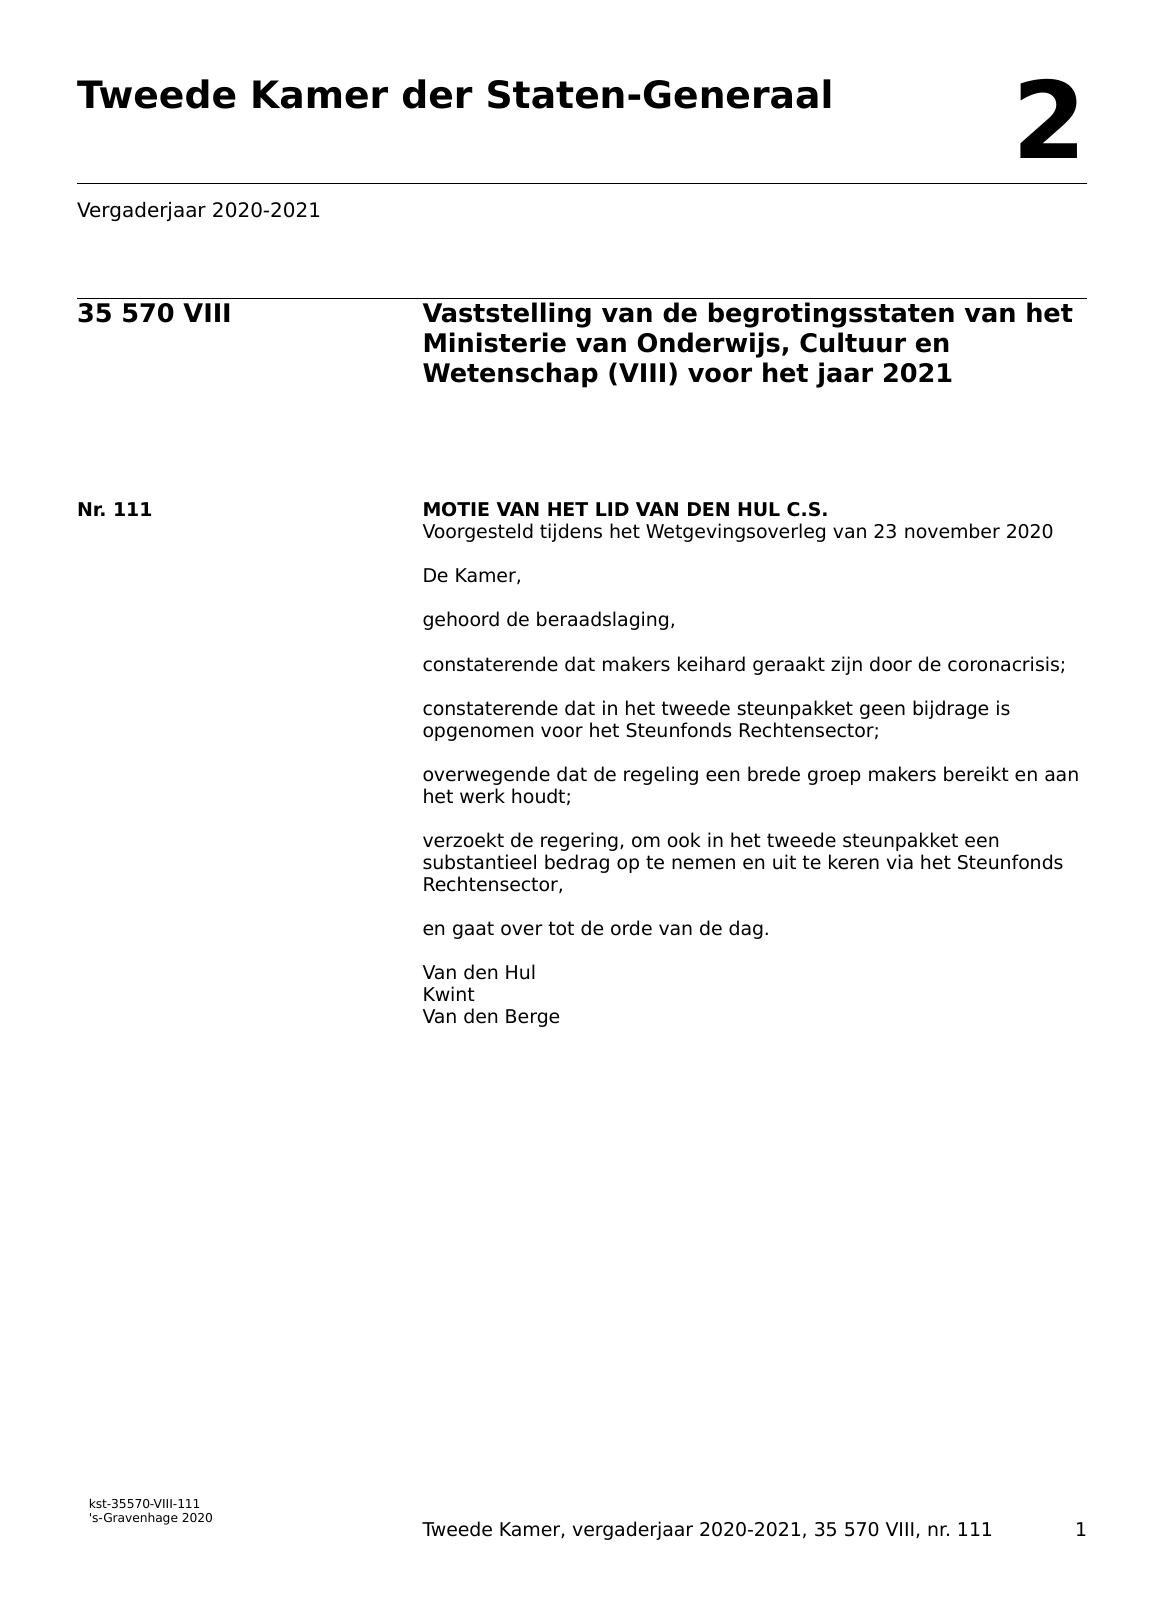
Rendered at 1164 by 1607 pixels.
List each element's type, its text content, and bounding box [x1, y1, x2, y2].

text Van den Hul [422, 962, 1087, 984]
text gehoord de beraadslaging, [422, 609, 1087, 631]
text verzoekt de regering, om ook in het tweede steunpakket een substantieel bedrag op te nemen en uit te keren via het Steunfonds Rechtensector, [422, 830, 1087, 896]
text De Kamer, [422, 565, 1087, 587]
table_header 2 [886, 59, 1087, 183]
table_cell Vergaderjaar 2020-2021 [77, 184, 1087, 298]
text constaterende dat makers keihard geraakt zijn door de coronacrisis; [422, 653, 1087, 676]
subtitle Nr. 111 MOTIE VAN HET LID VAN DEN HUL C.S. [77, 499, 1087, 521]
text Kwint [422, 984, 1087, 1006]
text Voorgesteld tijdens het Wetgevingsoverleg van 23 november 2020 [422, 521, 1087, 543]
text kst-35570-VIII-111 [88, 1497, 323, 1511]
text overwegende dat de regeling een brede groep makers bereikt en aan het werk houdt; [422, 764, 1087, 808]
text en gaat over tot de orde van de dag. [422, 918, 1087, 940]
text constaterende dat in het tweede steunpakket geen bijdrage is opgenomen voor het Steunfonds Rechtensector; [422, 698, 1087, 742]
subtitle 35 570 VIII Vaststelling van de begrotingsstaten van het Ministerie van Onderwijs, Cultuur en Wetenschap (VIII) voor het jaar 2021 [77, 299, 1087, 388]
text 's-Gravenhage 2020 [88, 1511, 323, 1525]
text Van den Berge [422, 1006, 1087, 1028]
table_header Tweede Kamer der Staten-Generaal [77, 59, 886, 183]
